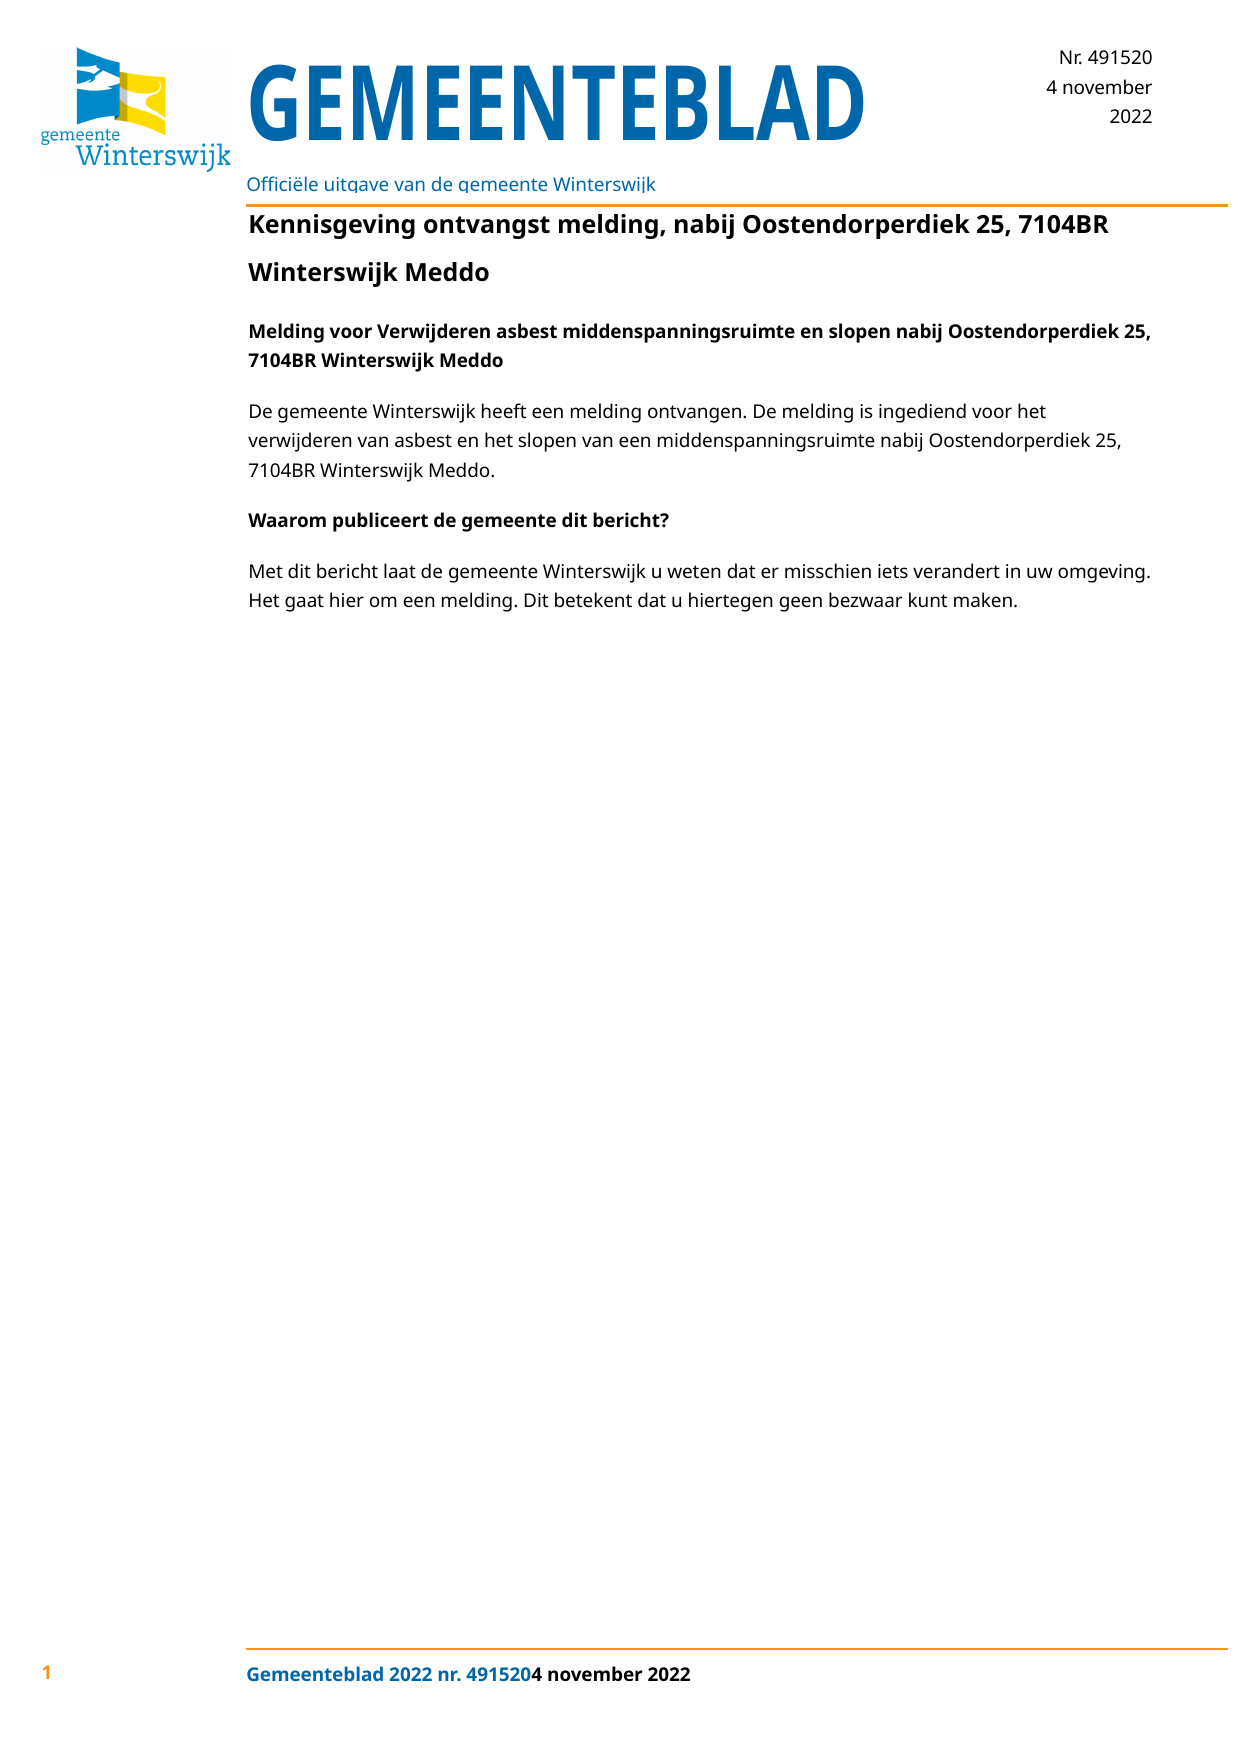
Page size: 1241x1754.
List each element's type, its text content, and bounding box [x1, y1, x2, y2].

text Waarom publiceert de gemeente dit bericht? [248, 507, 1152, 533]
text Met dit bericht laat de gemeente Winterswijk u weten dat er misschien iets verandert in uw omgeving. Het gaat hier om een melding. Dit betekent dat u hiertegen geen bezwaar kunt maken. [248, 558, 1152, 613]
text Kennisgeving ontvangst melding, nabij Oostendorperdiek 25, 7104BR Winterswijk Meddo [248, 207, 1152, 288]
picture [41, 47, 231, 172]
picture [225, 153, 231, 162]
text Melding voor Verwijderen asbest middenspanningsruimte en slopen nabij Oostendorperdiek 25, 7104BR Winterswijk Meddo [248, 318, 1152, 373]
text De gemeente Winterswijk heeft een melding ontvangen. De melding is ingediend voor het verwijderen van asbest en het slopen van een middenspanningsruimte nabij Oostendorperdiek 25, 7104BR Winterswijk Meddo. [248, 398, 1152, 483]
